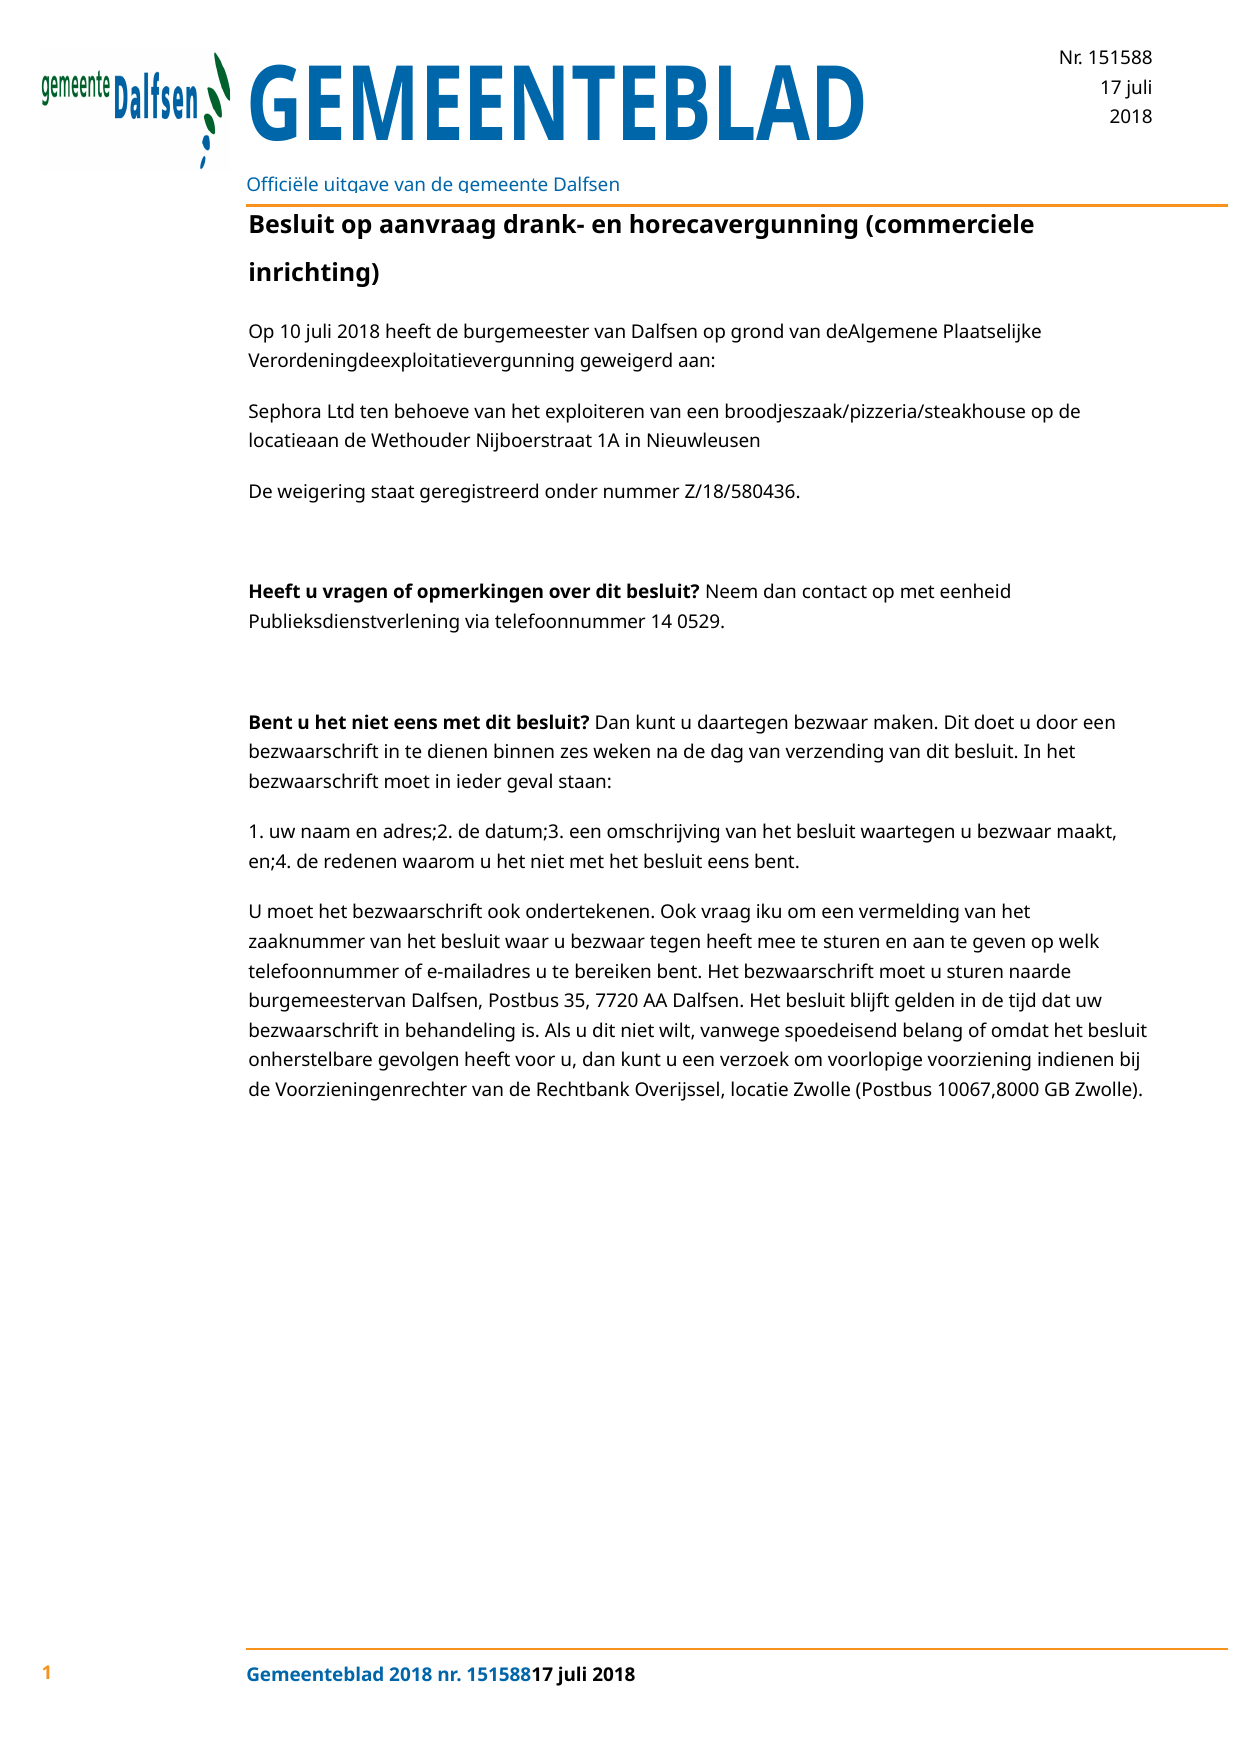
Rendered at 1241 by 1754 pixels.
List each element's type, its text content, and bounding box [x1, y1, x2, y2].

text Besluit op aanvraag drank- en horecavergunning (commerciele inrichting) [248, 207, 1152, 288]
text Heeft u vragen of opmerkingen over dit besluit? Neem dan contact op met eenheid Publieksdienstverlening via telefoonnummer 14 0529. [248, 579, 1152, 634]
text U moet het bezwaarschrift ook ondertekenen. Ook vraag iku om een vermelding van het zaaknummer van het besluit waar u bezwaar tegen heeft mee te sturen en aan te geven op welk telefoonnummer of e-mailadres u te bereiken bent. Het bezwaarschrift moet u sturen naarde burgemeestervan Dalfsen, Postbus 35, 7720 AA Dalfsen. Het besluit blijft gelden in de tijd dat uw bezwaarschrift in behandeling is. Als u dit niet wilt, vanwege spoedeisend belang of omdat het besluit onherstelbare gevolgen heeft voor u, dan kunt u een verzoek om voorlopige voorziening indienen bij de Voorzieningenrechter van de Rechtbank Overijssel, locatie Zwolle (Postbus 10067,8000 GB Zwolle). [248, 899, 1152, 1102]
text De weigering staat geregistreerd onder nummer Z/18/580436. [248, 478, 1152, 504]
text Bent u het niet eens met dit besluit? Dan kunt u daartegen bezwaar maken. Dit doet u door een bezwaarschrift in te dienen binnen zes weken na de dag van verzending van dit besluit. In het bezwaarschrift moet in ieder geval staan: [248, 709, 1152, 794]
text Op 10 juli 2018 heeft de burgemeester van Dalfsen op grond van deAlgemene Plaatselijke Verordeningdeexploitatievergunning geweigerd aan: [248, 318, 1152, 373]
picture [41, 47, 231, 172]
text Sephora Ltd ten behoeve van het exploiteren van een broodjeszaak/pizzeria/steakhouse op de locatieaan de Wethouder Nijboerstraat 1A in Nieuwleusen [248, 398, 1152, 453]
text 1. uw naam en adres;2. de datum;3. een omschrijving van het besluit waartegen u bezwaar maakt, en;4. de redenen waarom u het niet met het besluit eens bent. [248, 819, 1152, 874]
